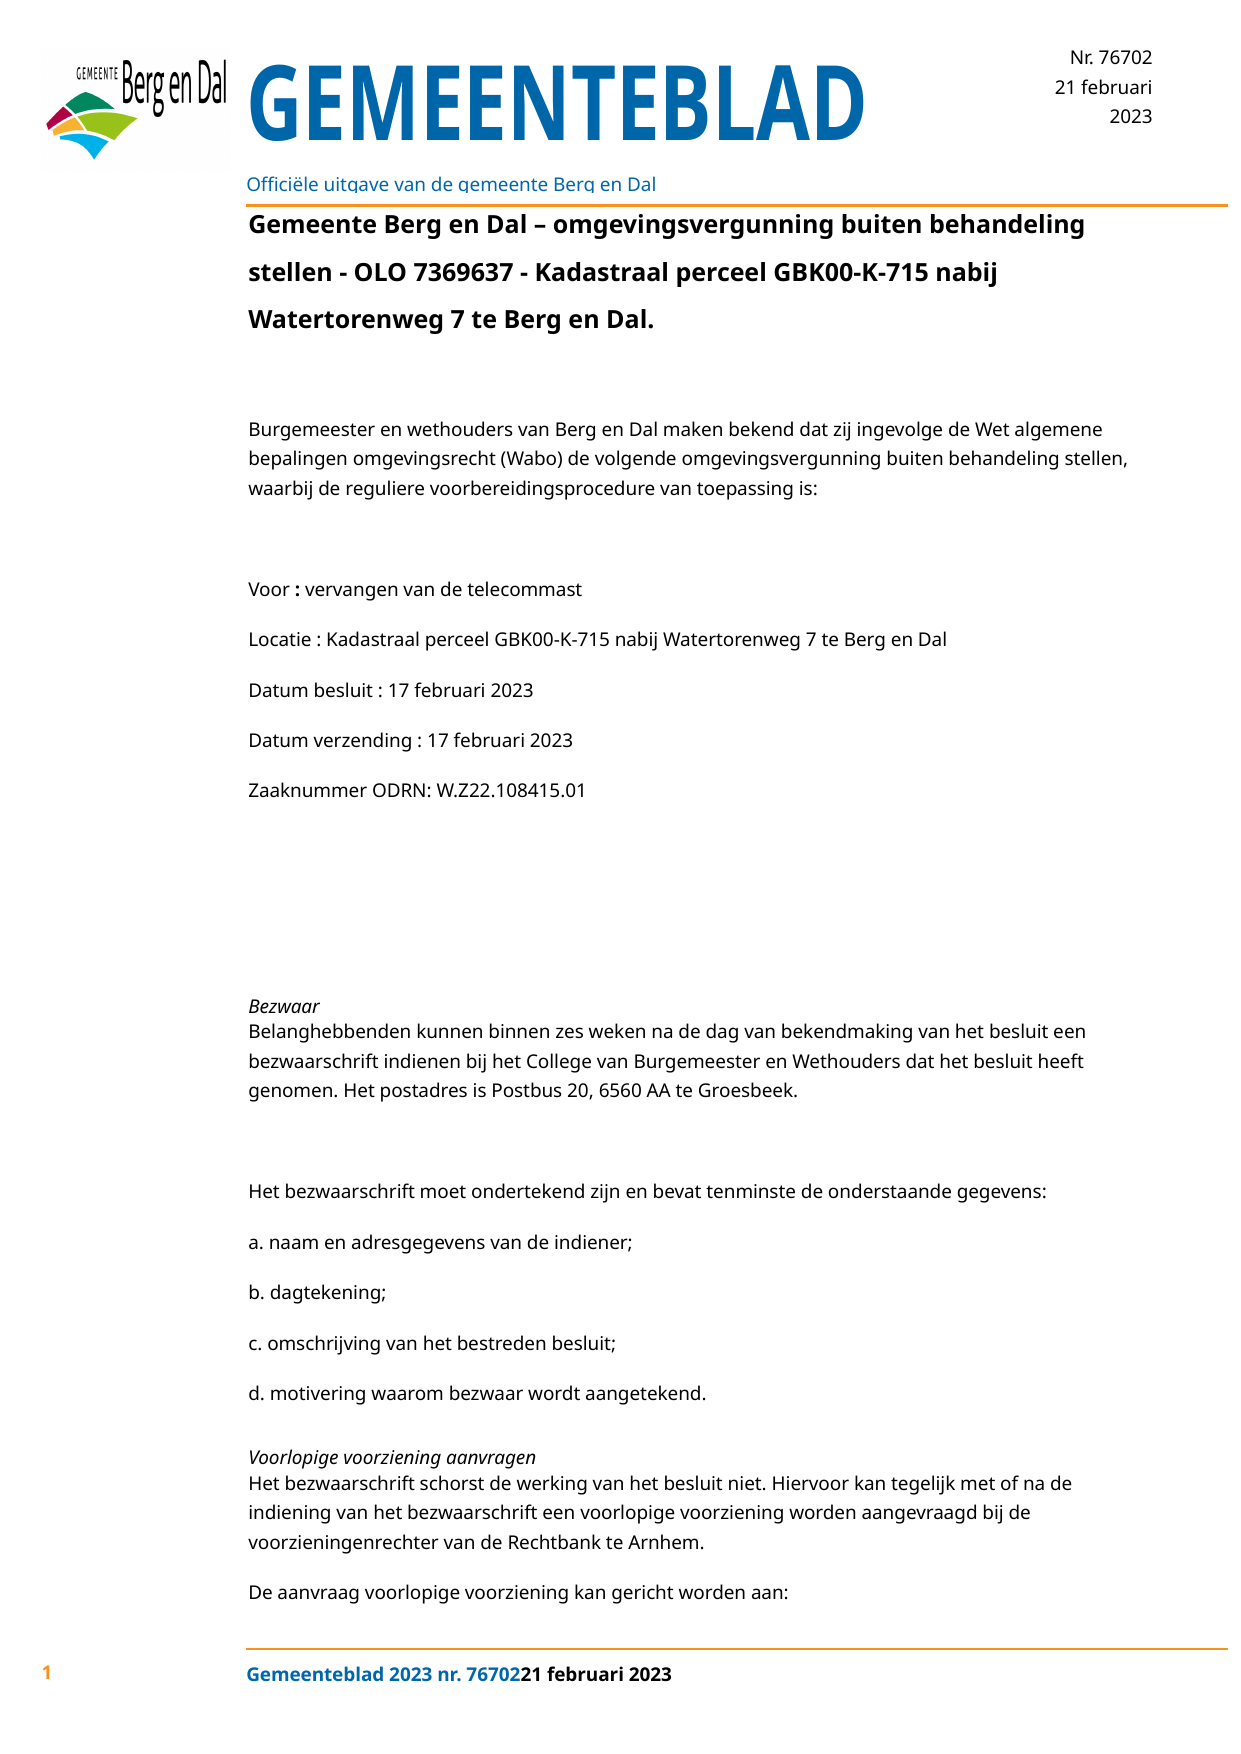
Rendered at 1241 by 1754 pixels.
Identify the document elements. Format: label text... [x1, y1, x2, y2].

text d. motivering waarom bezwaar wordt aangetekend. [248, 1380, 1152, 1406]
text Zaaknummer ODRN: W.Z22.108415.01 [248, 778, 1152, 803]
text b. dagtekening; [248, 1279, 1152, 1305]
picture [41, 47, 231, 172]
text a. naam en adresgegevens van de indiener; [248, 1229, 1152, 1255]
text Datum verzending : 17 februari 2023 [248, 727, 1152, 753]
text Bezwaar [248, 993, 1152, 1018]
text Gemeente Berg en Dal – omgevingsvergunning buiten behandeling stellen - OLO 7369637 - Kadastraal perceel GBK00-K-715 nabij Watertorenweg 7 te Berg en Dal. [248, 207, 1152, 336]
text Locatie : Kadastraal perceel GBK00-K-715 nabij Watertorenweg 7 te Berg en Dal [248, 626, 1152, 652]
text Datum besluit : 17 februari 2023 [248, 677, 1152, 702]
text Belanghebbenden kunnen binnen zes weken na de dag van bekendmaking van het besluit een bezwaarschrift indienen bij het College van Burgemeester en Wethouders dat het besluit heeft genomen. Het postadres is Postbus 20, 6560 AA te Groesbeek. [248, 1018, 1152, 1103]
text Het bezwaarschrift moet ondertekend zijn en bevat tenminste de onderstaande gegevens: [248, 1178, 1152, 1204]
text c. omschrijving van het bestreden besluit; [248, 1330, 1152, 1356]
text De aanvraag voorlopige voorziening kan gericht worden aan: [248, 1579, 1152, 1605]
text Burgemeester en wethouders van Berg en Dal maken bekend dat zij ingevolge de Wet algemene bepalingen omgevingsrecht (Wabo) de volgende omgevingsvergunning buiten behandeling stellen, waarbij de reguliere voorbereidingsprocedure van toepassing is: [248, 416, 1152, 501]
text Voor : vervangen van de telecommast [248, 576, 1152, 602]
text Voorlopige voorziening aanvragen [248, 1444, 1152, 1470]
text Het bezwaarschrift schorst de werking van het besluit niet. Hiervoor kan tegelijk met of na de indiening van het bezwaarschrift een voorlopige voorziening worden aangevraagd bij de voorzieningenrechter van de Rechtbank te Arnhem. [248, 1470, 1152, 1555]
